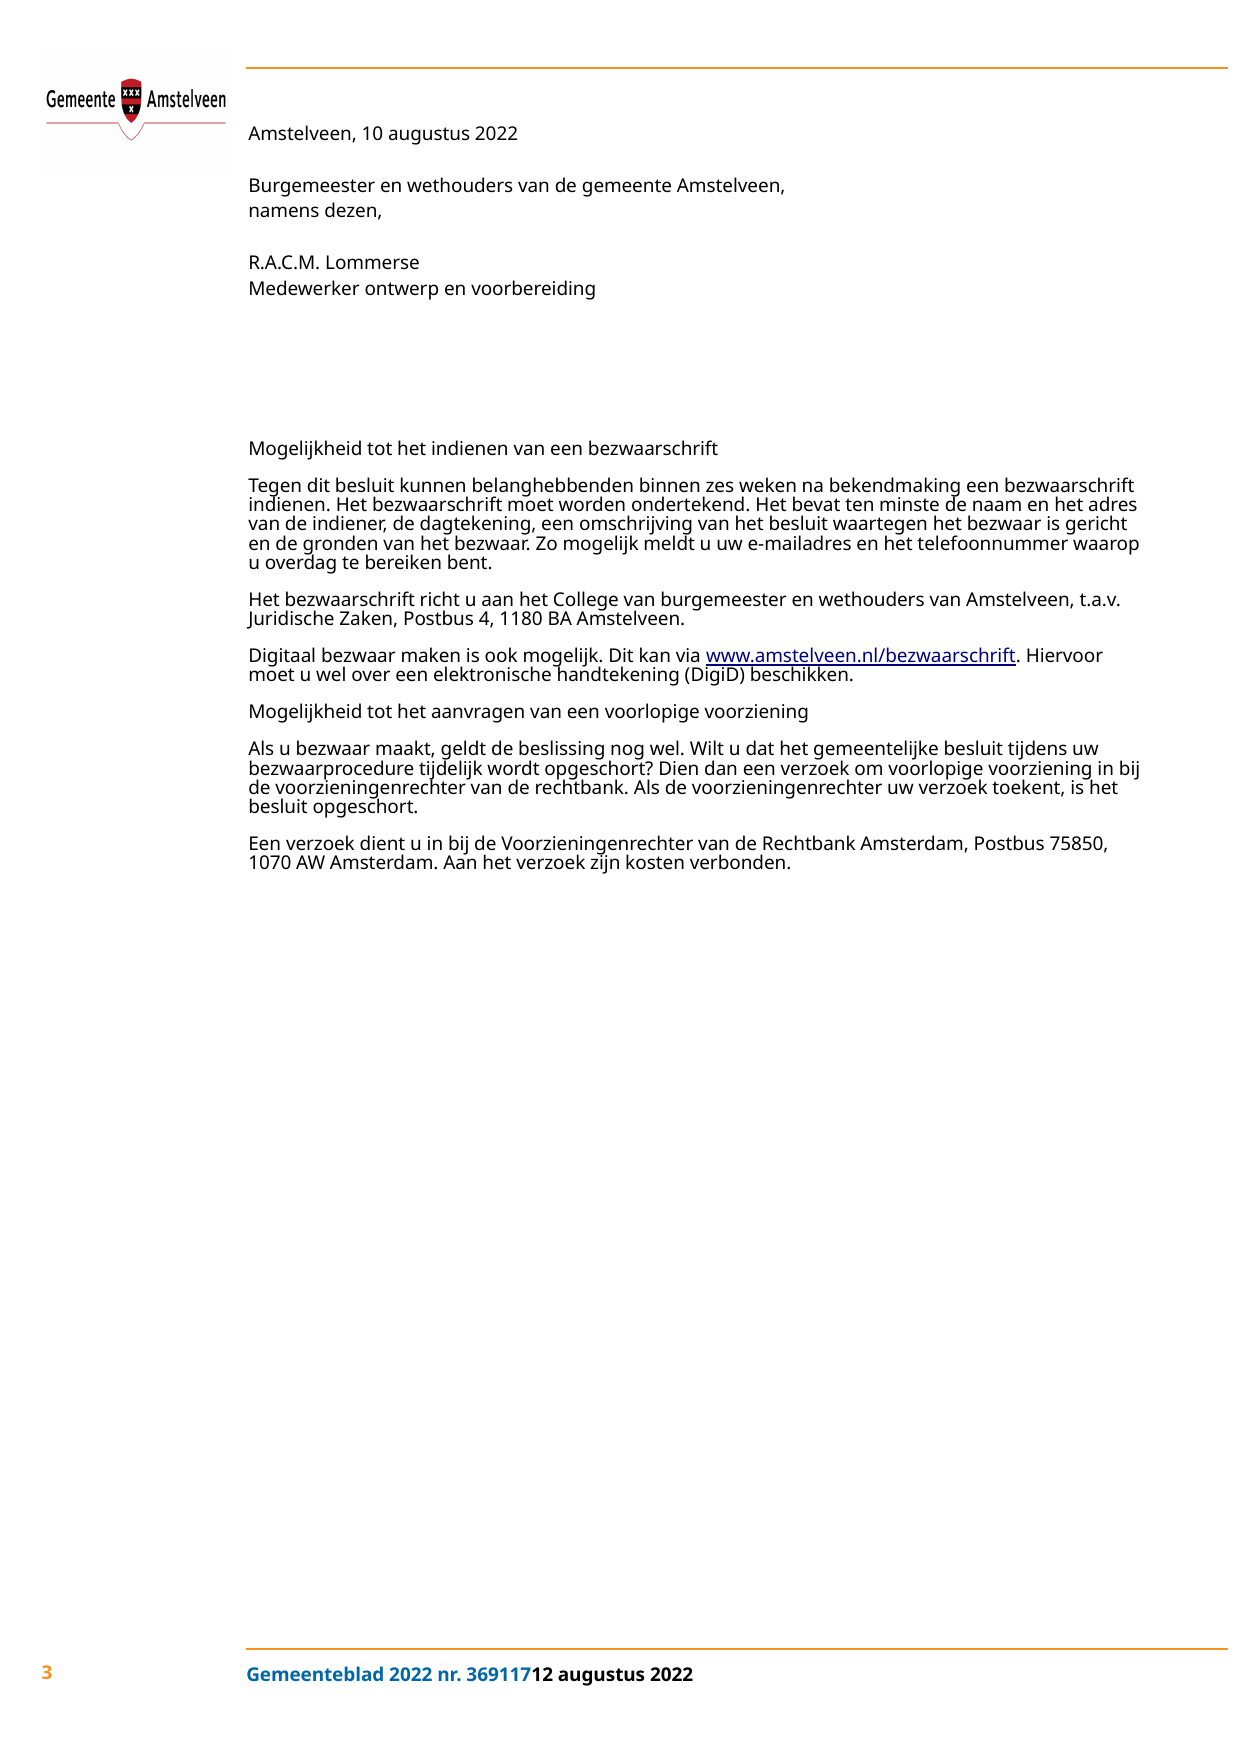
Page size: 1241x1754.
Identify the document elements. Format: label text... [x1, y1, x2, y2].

picture [41, 47, 231, 172]
text Mogelijkheid tot het indienen van een bezwaarschrift [248, 440, 1152, 459]
text Medewerker ontwerp en voorbereiding [248, 275, 1152, 301]
text Tegen dit besluit kunnen belanghebbenden binnen zes weken na bekendmaking een bezwaarschrift indienen. Het bezwaarschrift moet worden ondertekend. Het bevat ten minste de naam en het adres van de indiener, de dagtekening, een omschrijving van het besluit waartegen het bezwaar is gericht en de gronden van het bezwaar. Zo mogelijk meldt u uw e-mailadres en het telefoonnummer waarop u overdag te bereiken bent. [248, 477, 1152, 573]
text Als u bezwaar maakt, geldt de beslissing nog wel. Wilt u dat het gemeentelijke besluit tijdens uw bezwaarprocedure tijdelijk wordt opgeschort? Dien dan een verzoek om voorlopige voorziening in bij de voorzieningenrechter van de rechtbank. Als de voorzieningenrechter uw verzoek toekent, is het besluit opgeschort. [248, 740, 1152, 817]
text Amstelveen, 10 augustus 2022 [248, 121, 1152, 146]
text namens dezen, [248, 198, 1152, 223]
text Digitaal bezwaar maken is ook mogelijk. Dit kan via www.amstelveen.nl/bezwaarschrift. Hiervoor moet u wel over een elektronische handtekening (DigiD) beschikken. [248, 647, 1152, 686]
text Een verzoek dient u in bij de Voorzieningenrechter van de Rechtbank Amsterdam, Postbus 75850, 1070 AW Amsterdam. Aan het verzoek zijn kosten verbonden. [248, 835, 1152, 873]
text Het bezwaarschrift richt u aan het College van burgemeester en wethouders van Amstelveen, t.a.v. Juridische Zaken, Postbus 4, 1180 BA Amstelveen. [248, 591, 1152, 629]
text R.A.C.M. Lommerse [248, 249, 1152, 275]
text Burgemeester en wethouders van de gemeente Amstelveen, [248, 172, 1152, 198]
text Mogelijkheid tot het aanvragen van een voorlopige voorziening [248, 703, 1152, 722]
